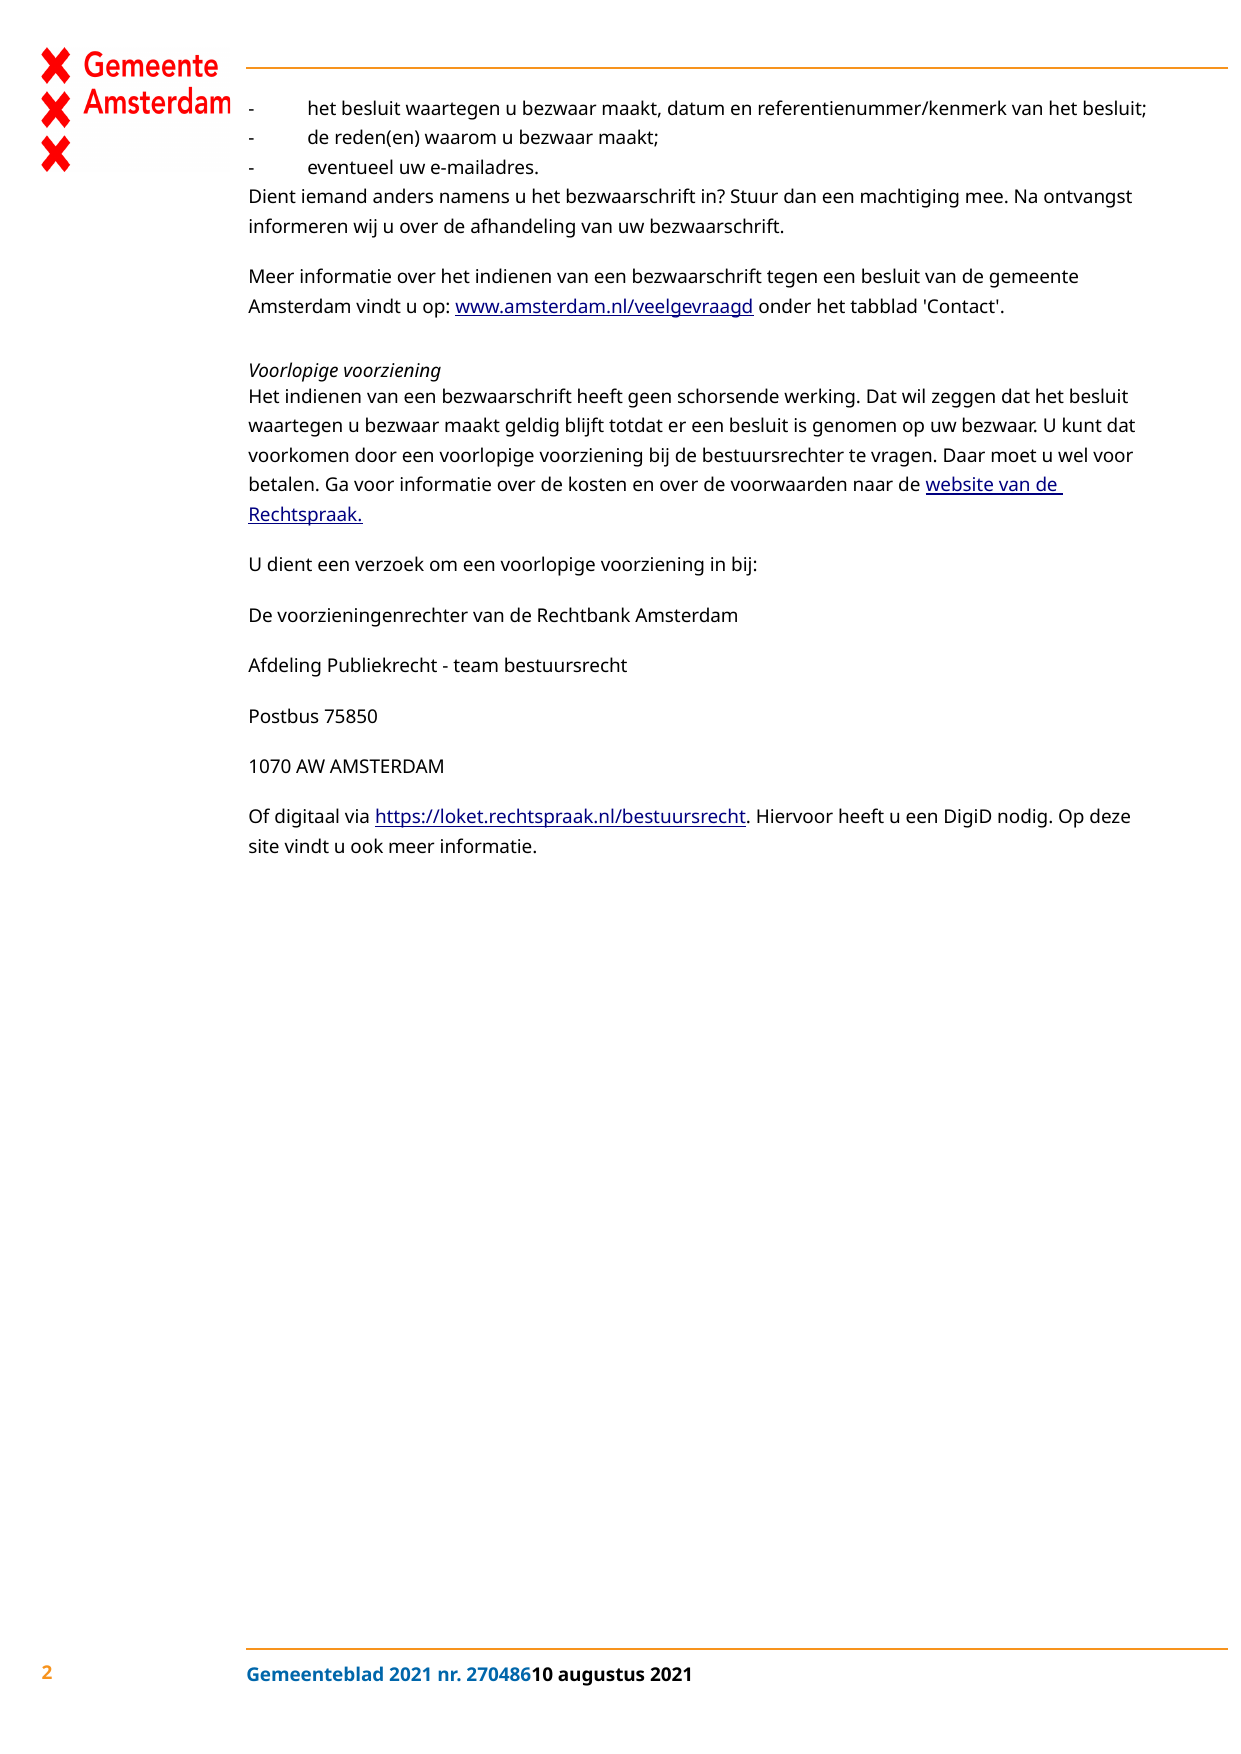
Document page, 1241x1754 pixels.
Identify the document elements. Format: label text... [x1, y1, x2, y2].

text Of digitaal via https://loket.rechtspraak.nl/bestuursrecht. Hiervoor heeft u een DigiD nodig. Op deze site vindt u ook meer informatie. [248, 804, 1152, 859]
text 1070 AW AMSTERDAM [248, 753, 1152, 779]
text De voorzieningenrechter van de Rechtbank Amsterdam [248, 602, 1152, 628]
text Afdeling Publiekrecht - team bestuursrecht [248, 652, 1152, 678]
list de reden(en) waarom u bezwaar maakt; [248, 124, 1152, 150]
text Postbus 75850 [248, 703, 1152, 728]
text U dient een verzoek om een voorlopige voorziening in bij: [248, 552, 1152, 577]
picture [41, 47, 231, 172]
list het besluit waartegen u bezwaar maakt, datum en referentienummer/kenmerk van het besluit; [248, 95, 1152, 121]
text Dient iemand anders namens u het bezwaarschrift in? Stuur dan een machtiging mee. Na ontvangst informeren wij u over de afhandeling van uw bezwaarschrift. [248, 183, 1152, 239]
text Meer informatie over het indienen van een bezwaarschrift tegen een besluit van de gemeente Amsterdam vindt u op: www.amsterdam.nl/veelgevraagd onder het tabblad 'Contact'. [248, 263, 1152, 319]
text Voorlopige voorziening [248, 357, 1152, 383]
text Het indienen van een bezwaarschrift heeft geen schorsende werking. Dat wil zeggen dat het besluit waartegen u bezwaar maakt geldig blijft totdat er een besluit is genomen op uw bezwaar. U kunt dat voorkomen door een voorlopige voorziening bij de bestuursrechter te vragen. Daar moet u wel voor betalen. Ga voor informatie over de kosten en over de voorwaarden naar de website van de Rechtspraak. [248, 383, 1152, 527]
list eventueel uw e-mailadres. [248, 154, 1152, 180]
